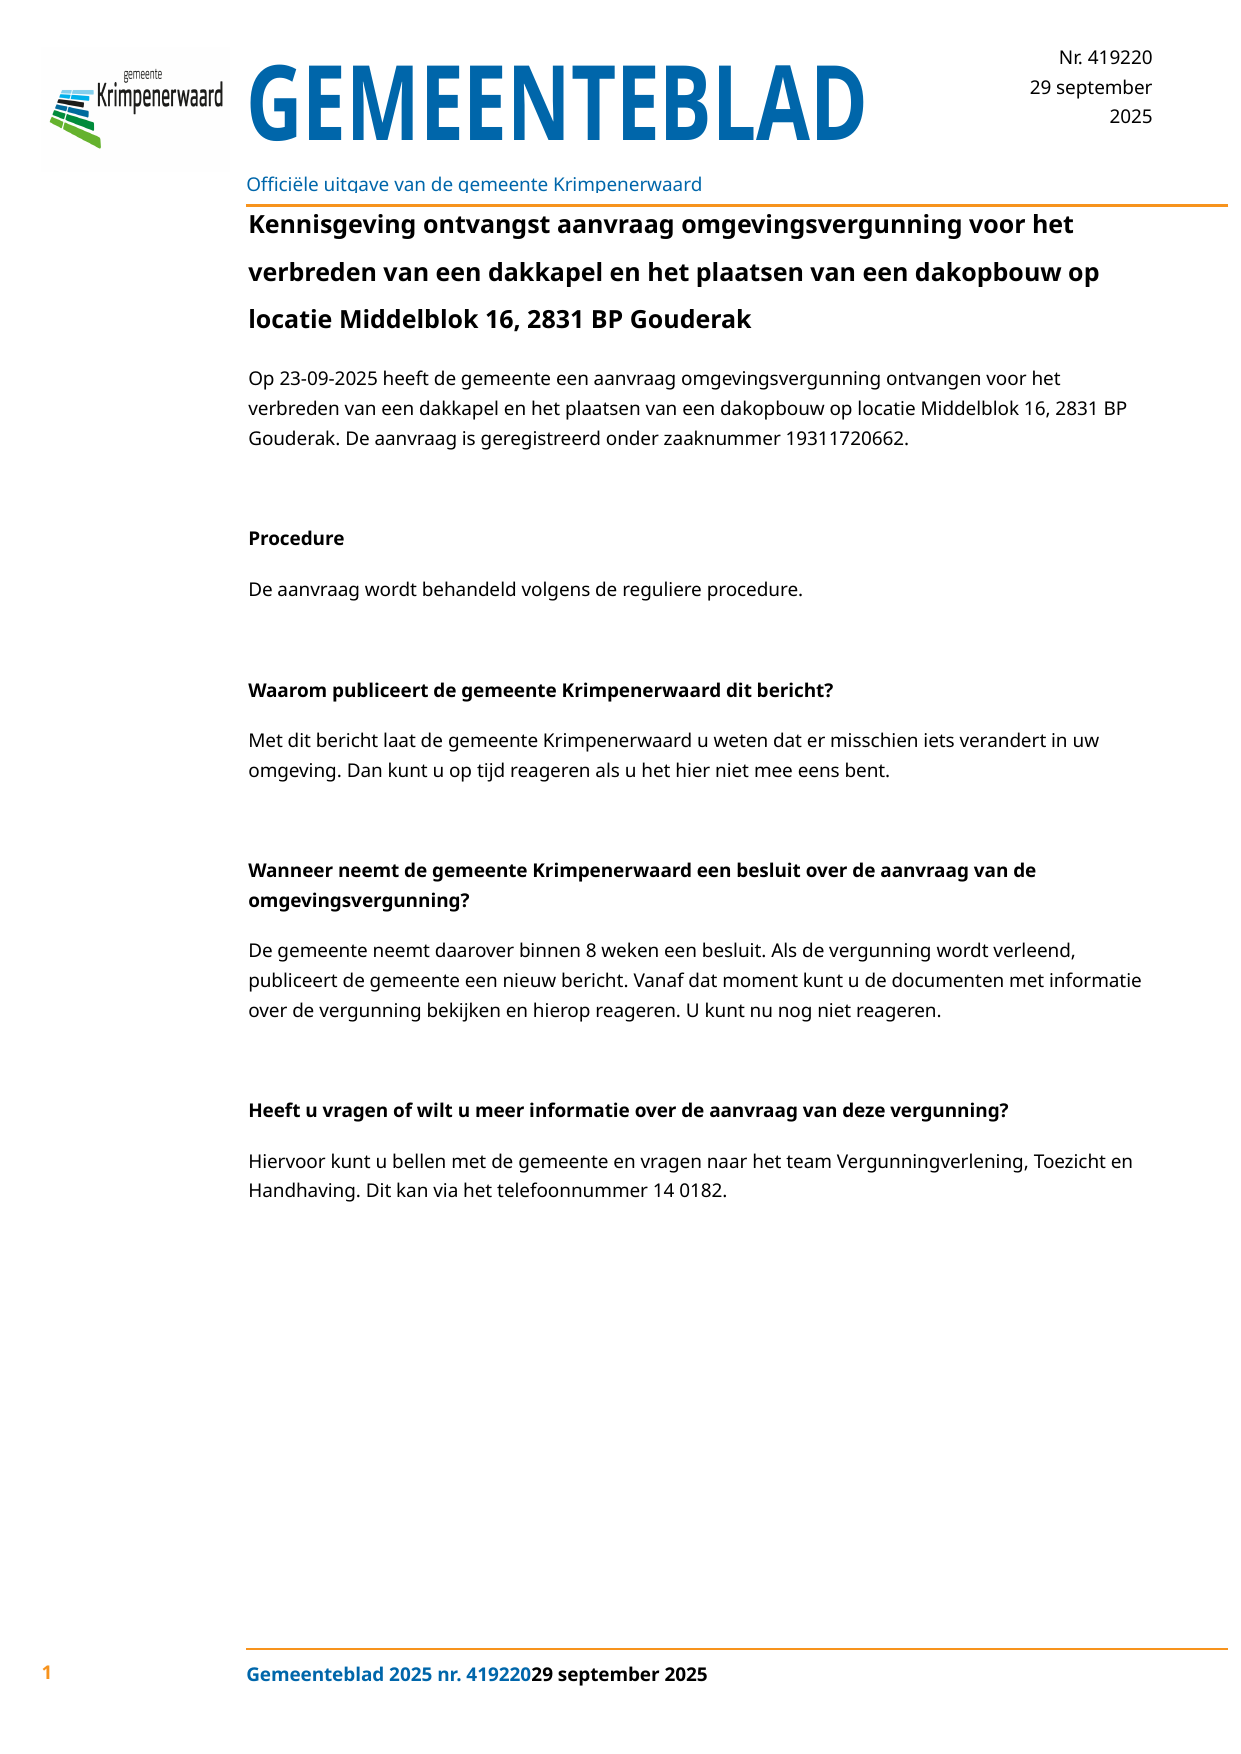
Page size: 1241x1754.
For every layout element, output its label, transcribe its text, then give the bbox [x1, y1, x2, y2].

text Met dit bericht laat de gemeente Krimpenerwaard u weten dat er misschien iets verandert in uw omgeving. Dan kunt u op tijd reageren als u het hier niet mee eens bent. [248, 727, 1152, 782]
text Kennisgeving ontvangst aanvraag omgevingsvergunning voor het verbreden van een dakkapel en het plaatsen van een dakopbouw op locatie Middelblok 16, 2831 BP Gouderak [248, 207, 1152, 336]
text Wanneer neemt de gemeente Krimpenerwaard een besluit over de aanvraag van de omgevingsvergunning? [248, 858, 1152, 913]
text Procedure [248, 526, 1152, 551]
text Waarom publiceert de gemeente Krimpenerwaard dit bericht? [248, 677, 1152, 702]
picture [41, 47, 231, 172]
text Heeft u vragen of wilt u meer informatie over de aanvraag van deze vergunning? [248, 1098, 1152, 1123]
text De aanvraag wordt behandeld volgens de reguliere procedure. [248, 576, 1152, 602]
text Hiervoor kunt u bellen met de gemeente en vragen naar het team Vergunningverlening, Toezicht en Handhaving. Dit kan via het telefoonnummer 14 0182. [248, 1148, 1152, 1203]
text Op 23-09-2025 heeft de gemeente een aanvraag omgevingsvergunning ontvangen voor het verbreden van een dakkapel en het plaatsen van een dakopbouw op locatie Middelblok 16, 2831 BP Gouderak. De aanvraag is geregistreerd onder zaaknummer 19311720662. [248, 366, 1152, 450]
text De gemeente neemt daarover binnen 8 weken een besluit. Als de vergunning wordt verleend, publiceert de gemeente een nieuw bericht. Vanaf dat moment kunt u de documenten met informatie over de vergunning bekijken en hierop reageren. U kunt nu nog niet reageren. [248, 938, 1152, 1022]
